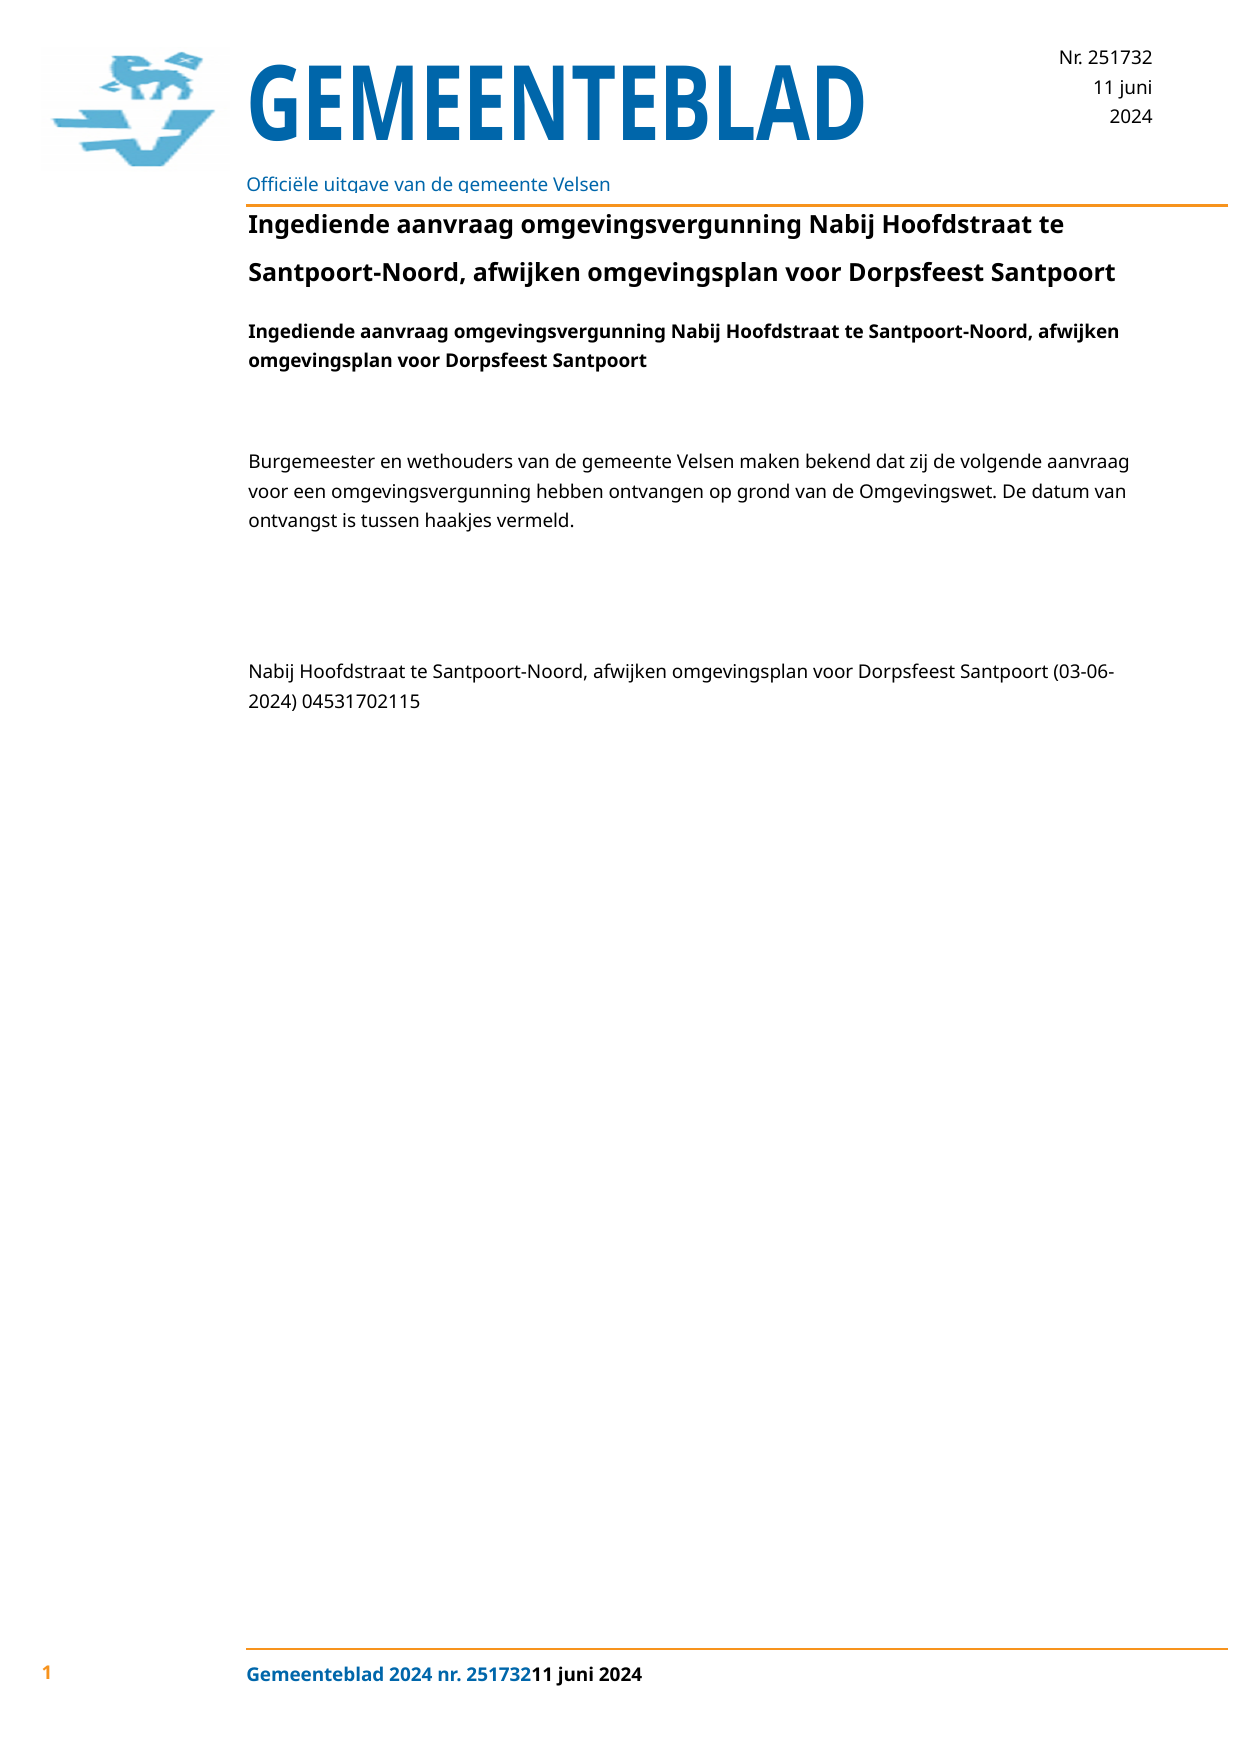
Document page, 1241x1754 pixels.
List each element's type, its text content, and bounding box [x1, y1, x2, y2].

text Burgemeester en wethouders van de gemeente Velsen maken bekend dat zij de volgende aanvraag voor een omgevingsvergunning hebben ontvangen op grond van de Omgevingswet. De datum van ontvangst is tussen haakjes vermeld. [248, 448, 1152, 533]
text Ingediende aanvraag omgevingsvergunning Nabij Hoofdstraat te Santpoort-Noord, afwijken omgevingsplan voor Dorpsfeest Santpoort [248, 318, 1152, 373]
text Ingediende aanvraag omgevingsvergunning Nabij Hoofdstraat te Santpoort-Noord, afwijken omgevingsplan voor Dorpsfeest Santpoort [248, 207, 1152, 288]
text Nabij Hoofdstraat te Santpoort-Noord, afwijken omgevingsplan voor Dorpsfeest Santpoort (03-06-2024) 04531702115 [248, 659, 1152, 714]
picture [41, 47, 231, 172]
